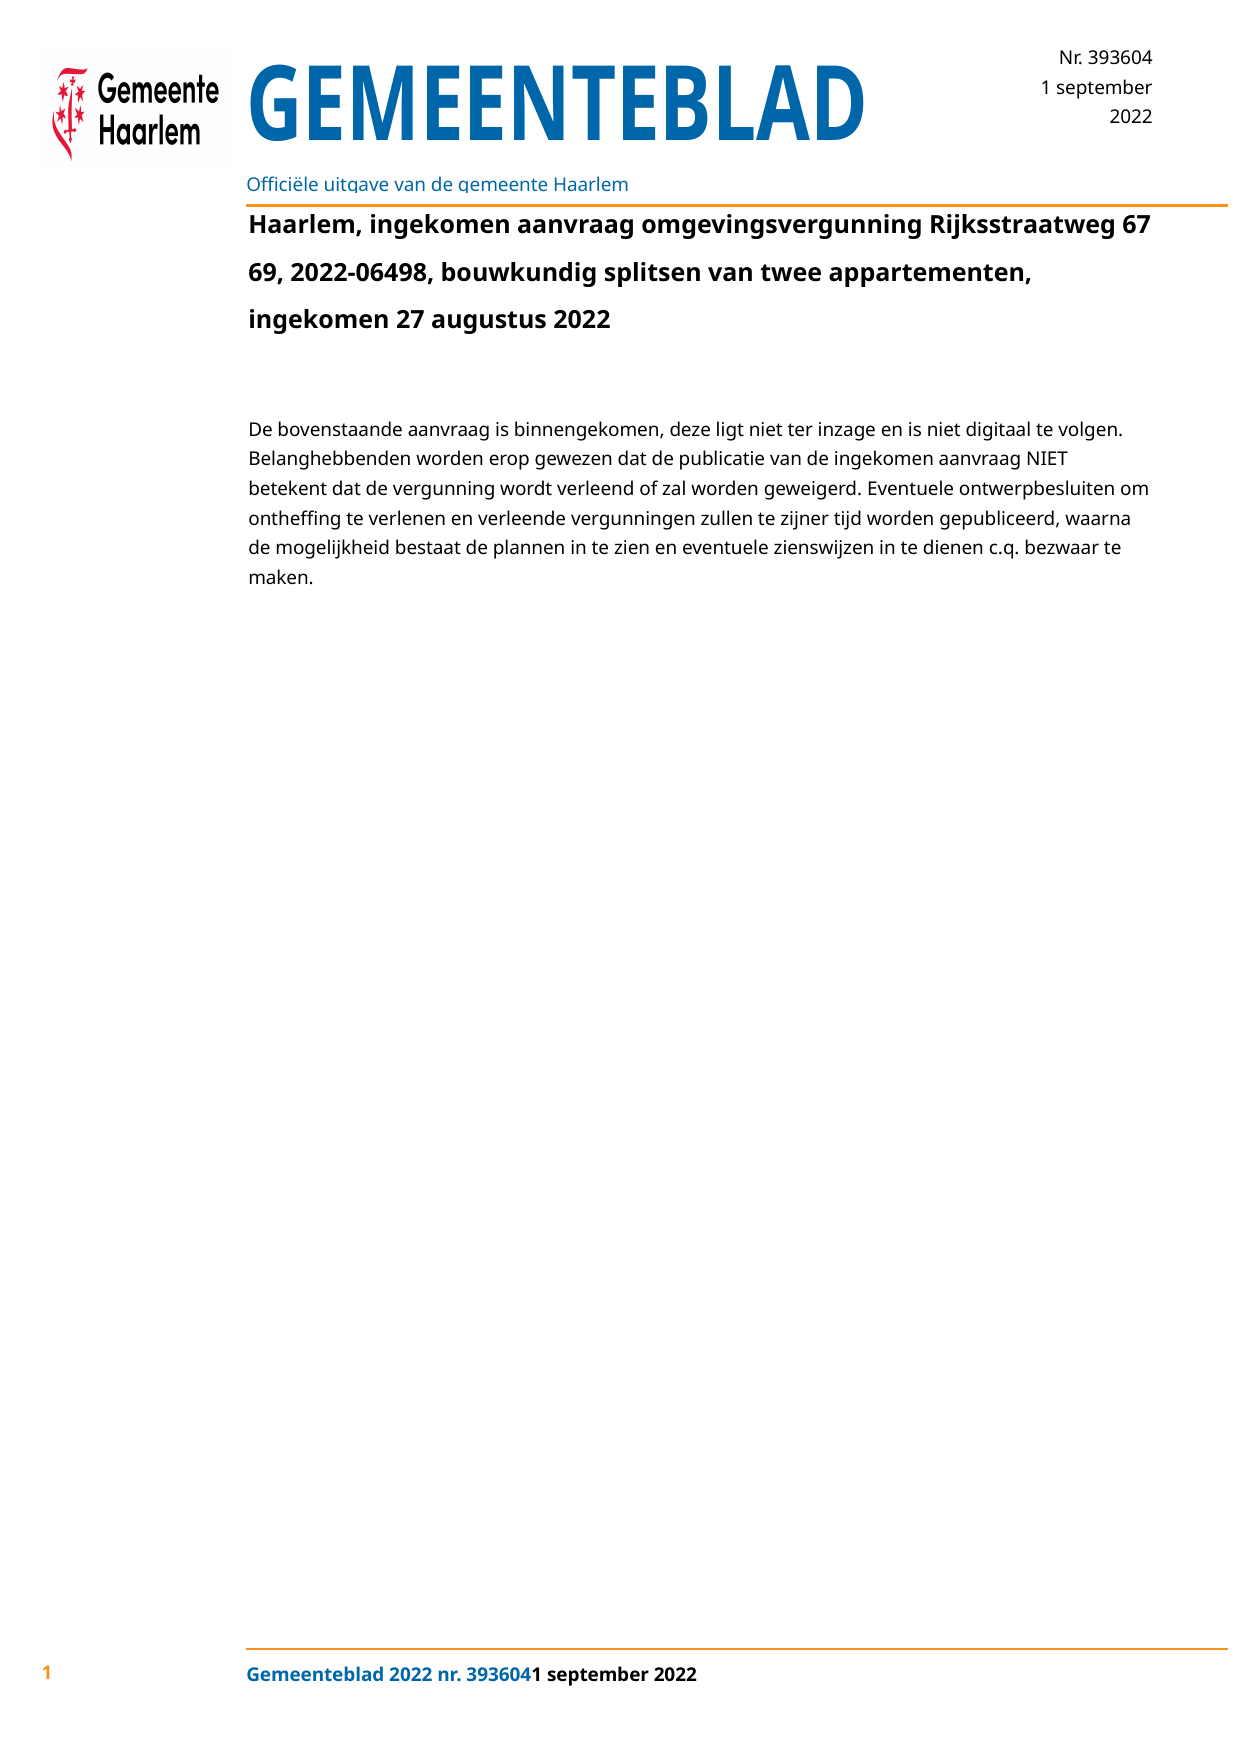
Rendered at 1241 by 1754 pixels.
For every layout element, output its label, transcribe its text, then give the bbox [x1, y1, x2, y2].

picture [41, 47, 231, 172]
text De bovenstaande aanvraag is binnengekomen, deze ligt niet ter inzage en is niet digitaal te volgen. Belanghebbenden worden erop gewezen dat de publicatie van de ingekomen aanvraag NIET betekent dat de vergunning wordt verleend of zal worden geweigerd. Eventuele ontwerpbesluiten om ontheffing te verlenen en verleende vergunningen zullen te zijner tijd worden gepubliceerd, waarna de mogelijkheid bestaat de plannen in te zien en eventuele zienswijzen in te dienen c.q. bezwaar te maken. [248, 416, 1152, 589]
text Haarlem, ingekomen aanvraag omgevingsvergunning Rijksstraatweg 67 69, 2022-06498, bouwkundig splitsen van twee appartementen, ingekomen 27 augustus 2022 [248, 207, 1152, 336]
